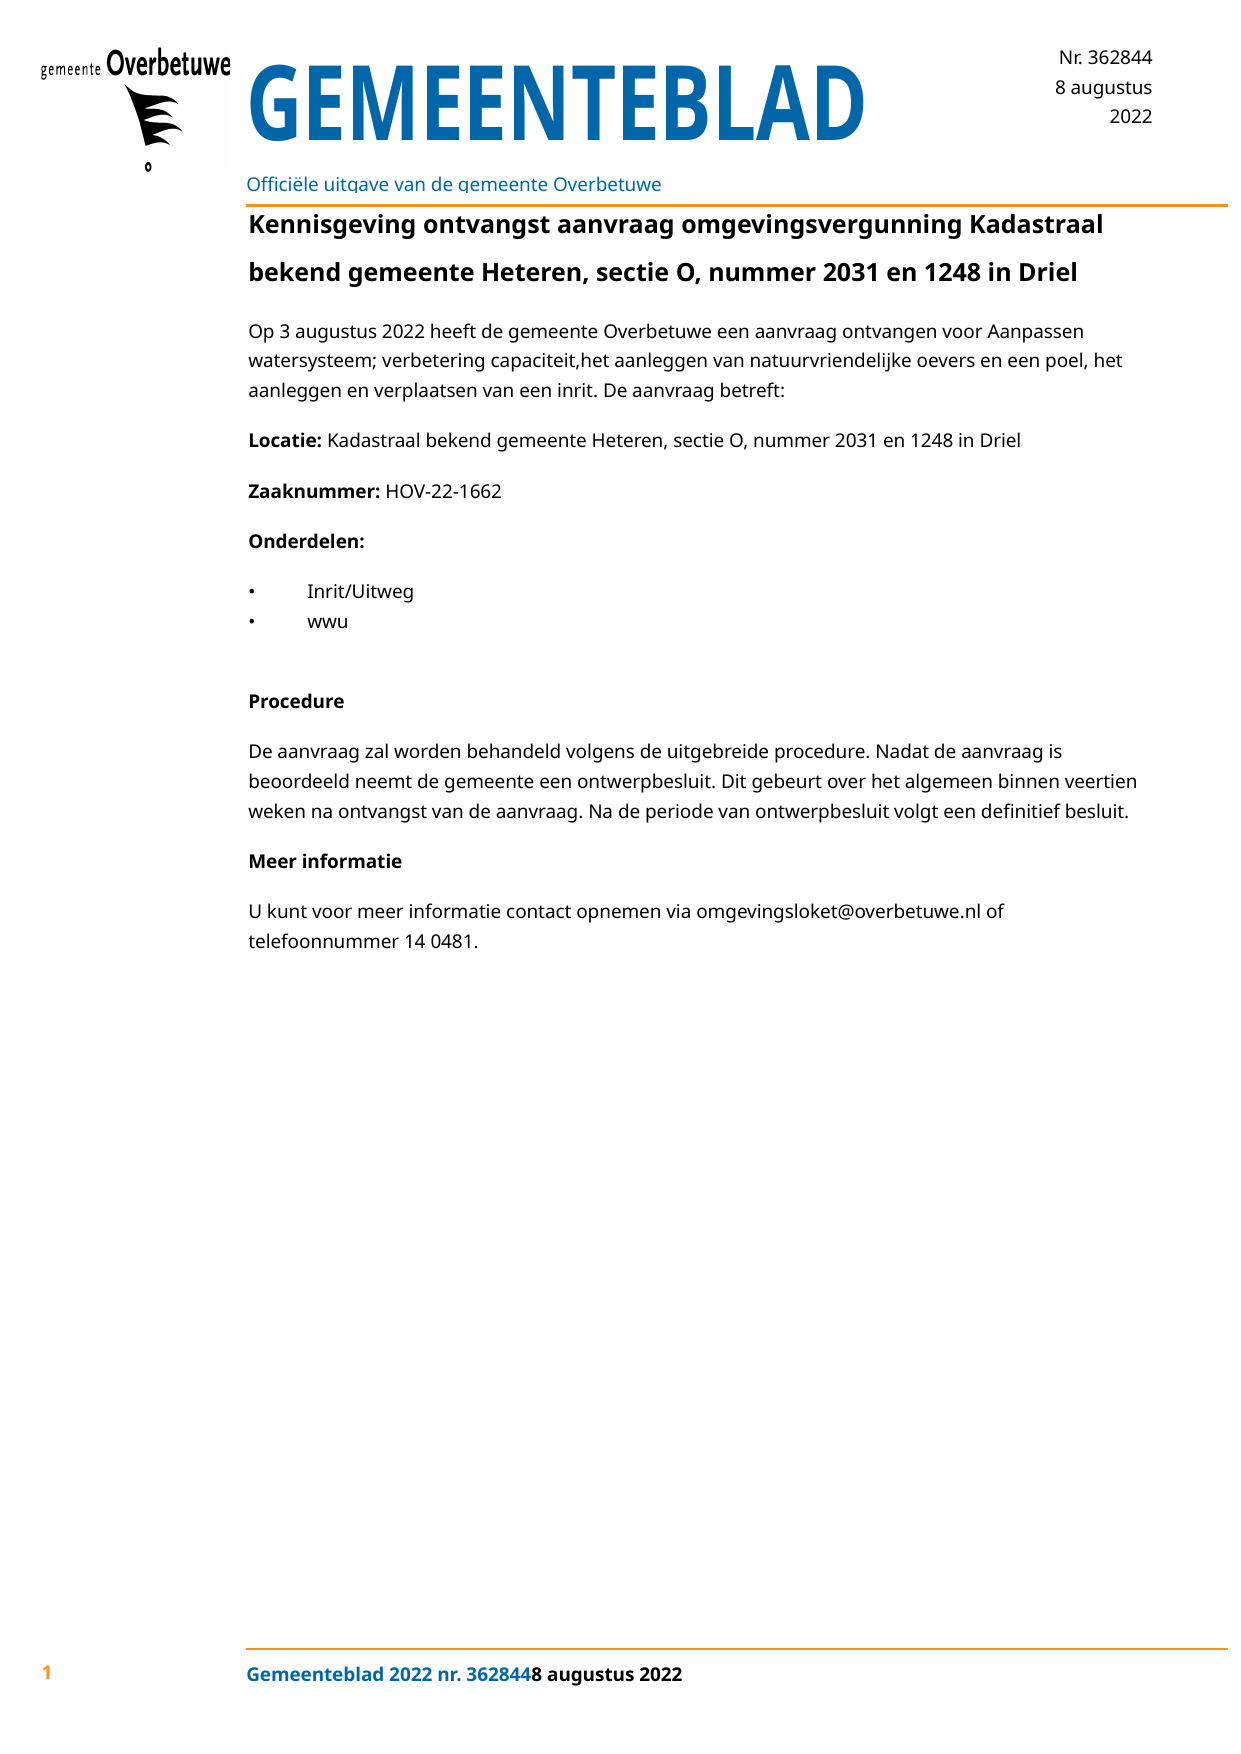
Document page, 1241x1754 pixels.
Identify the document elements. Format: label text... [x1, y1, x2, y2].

text Procedure [248, 688, 1152, 714]
list wwu [248, 608, 1152, 634]
text U kunt voor meer informatie contact opnemen via omgevingsloket@overbetuwe.nl of telefoonnummer 14 0481. [248, 899, 1152, 954]
text De aanvraag zal worden behandeld volgens de uitgebreide procedure. Nadat de aanvraag is beoordeeld neemt de gemeente een ontwerpbesluit. Dit gebeurt over het algemeen binnen veertien weken na ontvangst van de aanvraag. Na de periode van ontwerpbesluit volgt een definitief besluit. [248, 739, 1152, 824]
text Meer informatie [248, 848, 1152, 874]
picture [41, 47, 231, 172]
text Onderdelen: [248, 528, 1152, 554]
text Op 3 augustus 2022 heeft de gemeente Overbetuwe een aanvraag ontvangen voor Aanpassen watersysteem; verbetering capaciteit,het aanleggen van natuurvriendelijke oevers en een poel, het aanleggen en verplaatsen van een inrit. De aanvraag betreft: [248, 318, 1152, 403]
text Locatie: Kadastraal bekend gemeente Heteren, sectie O, nummer 2031 en 1248 in Driel [248, 427, 1152, 453]
text Kennisgeving ontvangst aanvraag omgevingsvergunning Kadastraal bekend gemeente Heteren, sectie O, nummer 2031 en 1248 in Driel [248, 207, 1152, 288]
text Zaaknummer: HOV-22-1662 [248, 478, 1152, 504]
list Inrit/Uitweg [248, 579, 1152, 604]
